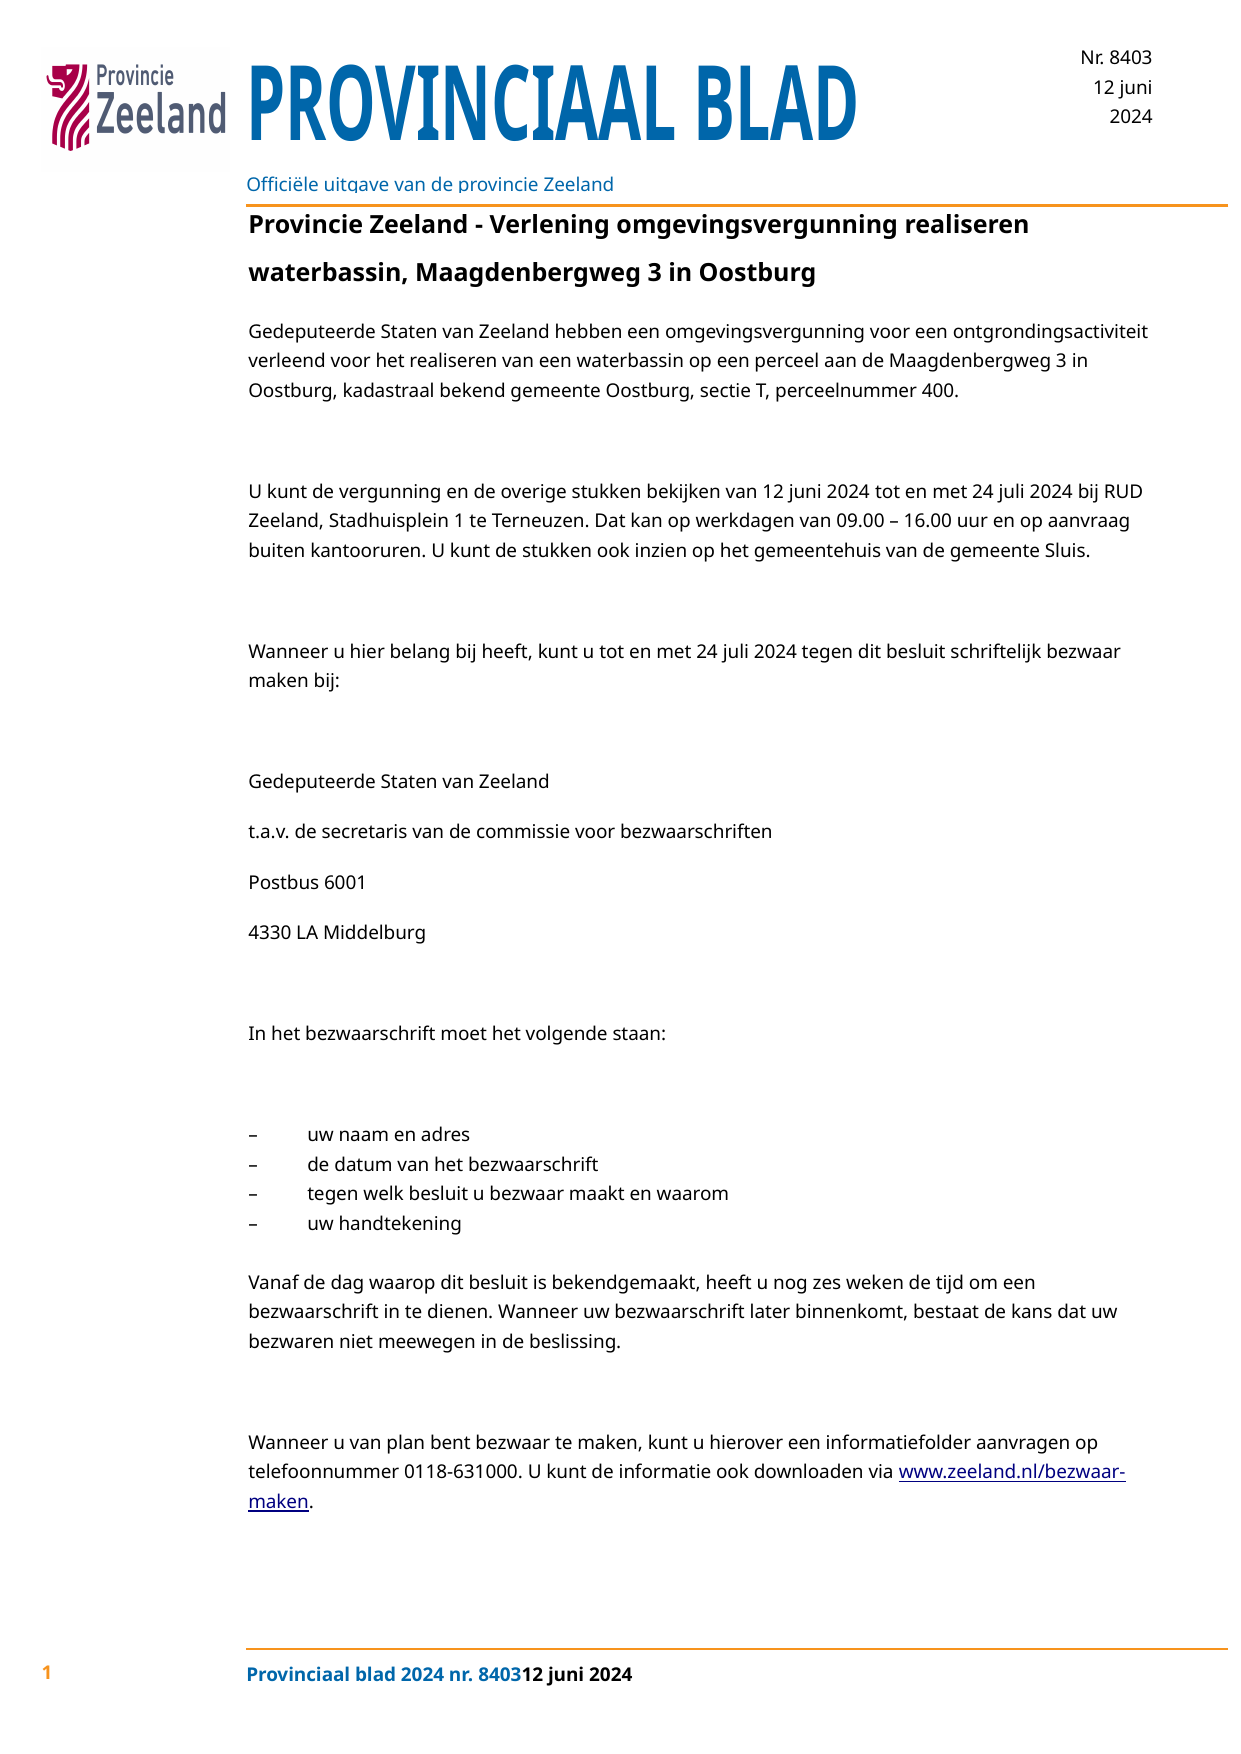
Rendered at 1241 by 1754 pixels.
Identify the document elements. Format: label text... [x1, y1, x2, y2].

text U kunt de vergunning en de overige stukken bekijken van 12 juni 2024 tot en met 24 juli 2024 bij RUD Zeeland, Stadhuisplein 1 te Terneuzen. Dat kan op werkdagen van 09.00 – 16.00 uur en op aanvraag buiten kantooruren. U kunt de stukken ook inzien op het gemeentehuis van de gemeente Sluis. [248, 478, 1152, 563]
text Vanaf de dag waarop dit besluit is bekendgemaakt, heeft u nog zes weken de tijd om een bezwaarschrift in te dienen. Wanneer uw bezwaarschrift later binnenkomt, bestaat de kans dat uw bezwaren niet meewegen in de beslissing. [248, 1269, 1152, 1354]
list tegen welk besluit u bezwaar maakt en waarom [248, 1180, 1152, 1206]
text Postbus 6001 [248, 869, 1152, 895]
list uw handtekening [248, 1210, 1152, 1236]
text 4330 LA Middelburg [248, 919, 1152, 945]
text In het bezwaarschrift moet het volgende staan: [248, 1020, 1152, 1046]
list de datum van het bezwaarschrift [248, 1151, 1152, 1177]
text Wanneer u van plan bent bezwaar te maken, kunt u hierover een informatiefolder aanvragen op telefoonnummer 0118-631000. U kunt de informatie ook downloaden via www.zeeland.nl/bezwaar-maken. [248, 1429, 1152, 1514]
picture [41, 47, 231, 172]
list uw naam en adres [248, 1121, 1152, 1147]
text Gedeputeerde Staten van Zeeland hebben een omgevingsvergunning voor een ontgrondingsactiviteit verleend voor het realiseren van een waterbassin op een perceel aan de Maagdenbergweg 3 in Oostburg, kadastraal bekend gemeente Oostburg, sectie T, perceelnummer 400. [248, 318, 1152, 403]
text Gedeputeerde Staten van Zeeland [248, 768, 1152, 794]
text t.a.v. de secretaris van de commissie voor bezwaarschriften [248, 819, 1152, 844]
text Wanneer u hier belang bij heeft, kunt u tot en met 24 juli 2024 tegen dit besluit schriftelijk bezwaar maken bij: [248, 638, 1152, 693]
text Provincie Zeeland - Verlening omgevingsvergunning realiseren waterbassin, Maagdenbergweg 3 in Oostburg [248, 207, 1152, 288]
